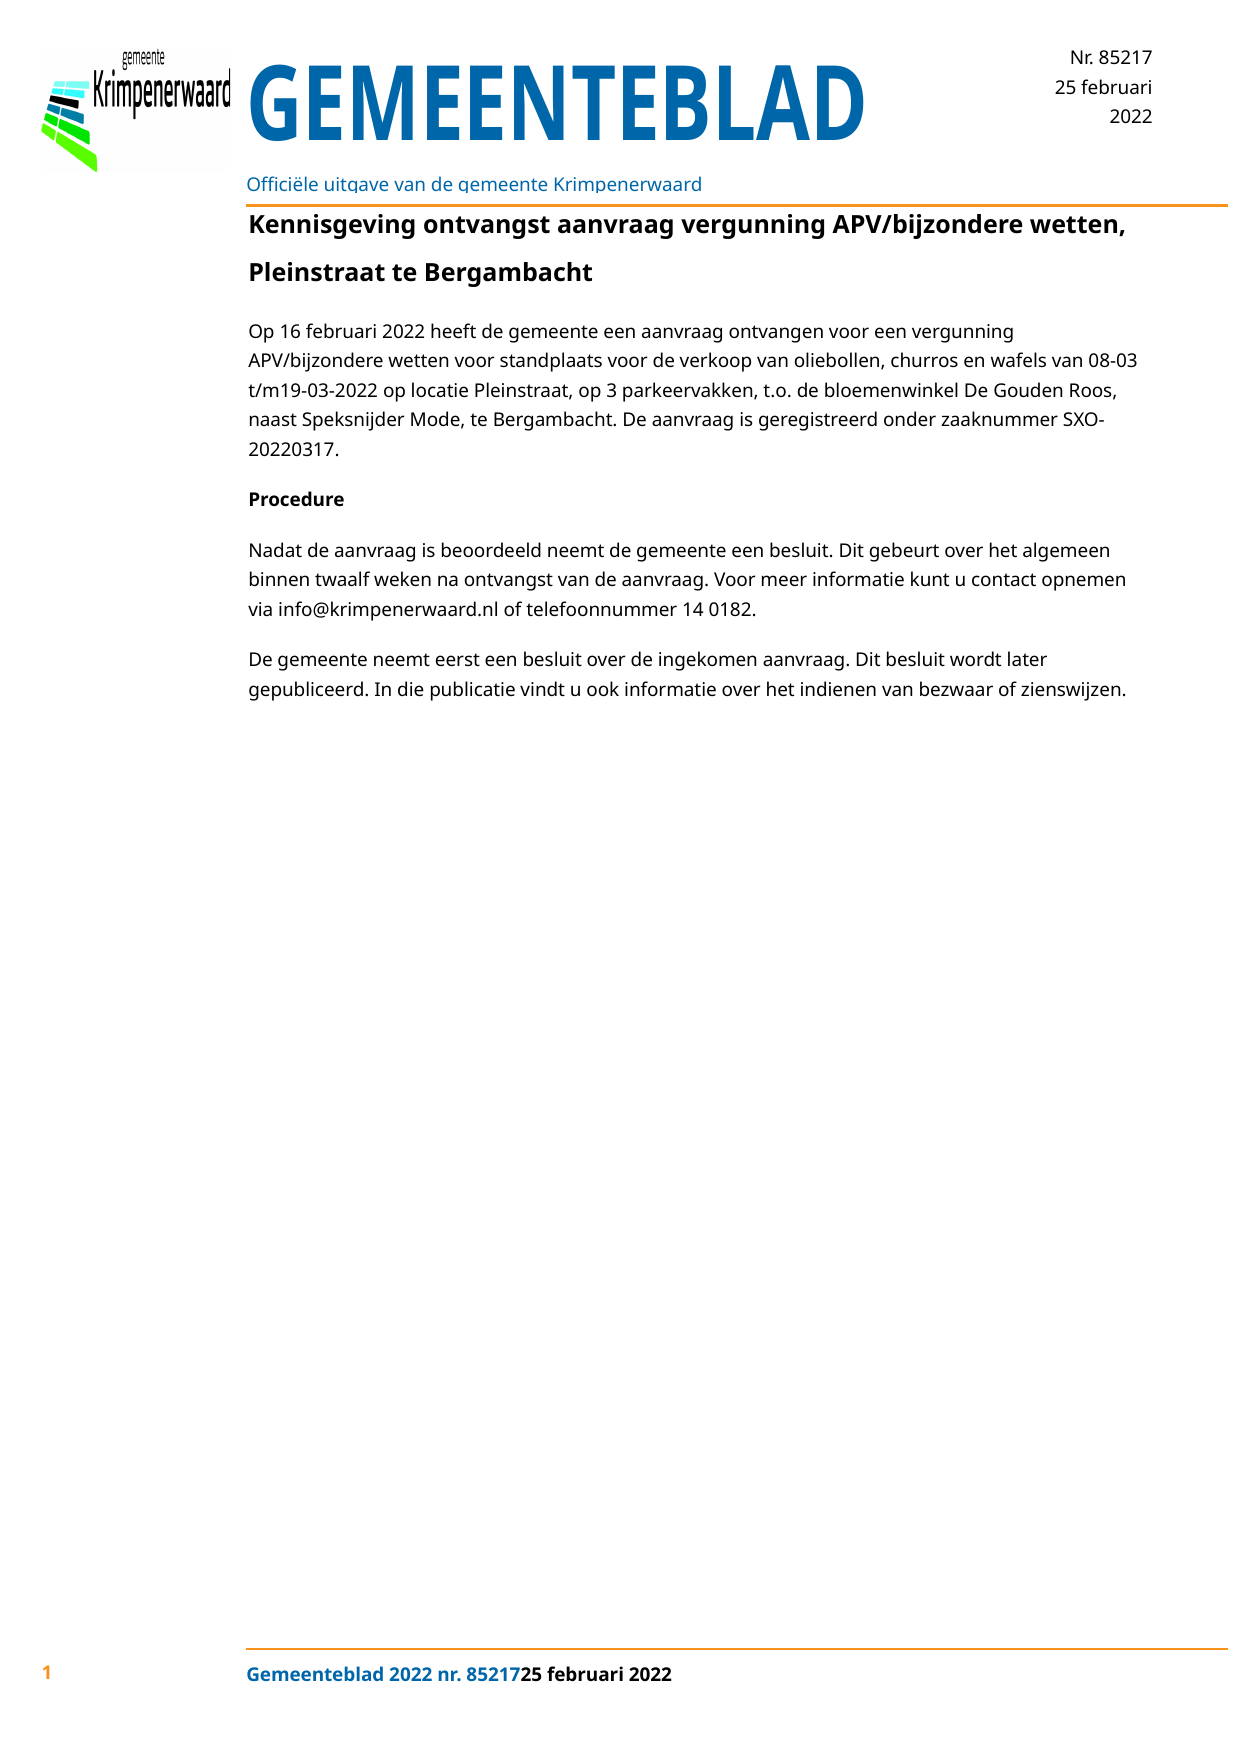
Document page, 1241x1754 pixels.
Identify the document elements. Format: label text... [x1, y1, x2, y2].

text De gemeente neemt eerst een besluit over de ingekomen aanvraag. Dit besluit wordt later gepubliceerd. In die publicatie vindt u ook informatie over het indienen van bezwaar of zienswijzen. [248, 647, 1152, 702]
text Kennisgeving ontvangst aanvraag vergunning APV/bijzondere wetten, Pleinstraat te Bergambacht [248, 207, 1152, 288]
text Procedure [248, 487, 1152, 512]
picture [41, 47, 231, 172]
text Op 16 februari 2022 heeft de gemeente een aanvraag ontvangen voor een vergunning APV/bijzondere wetten voor standplaats voor de verkoop van oliebollen, churros en wafels van 08-03 t/m19-03-2022 op locatie Pleinstraat, op 3 parkeervakken, t.o. de bloemenwinkel De Gouden Roos, naast Speksnijder Mode, te Bergambacht. De aanvraag is geregistreerd onder zaaknummer SXO-20220317. [248, 318, 1152, 462]
text Nadat de aanvraag is beoordeeld neemt de gemeente een besluit. Dit gebeurt over het algemeen binnen twaalf weken na ontvangst van de aanvraag. Voor meer informatie kunt u contact opnemen via info@krimpenerwaard.nl of telefoonnummer 14 0182. [248, 537, 1152, 622]
